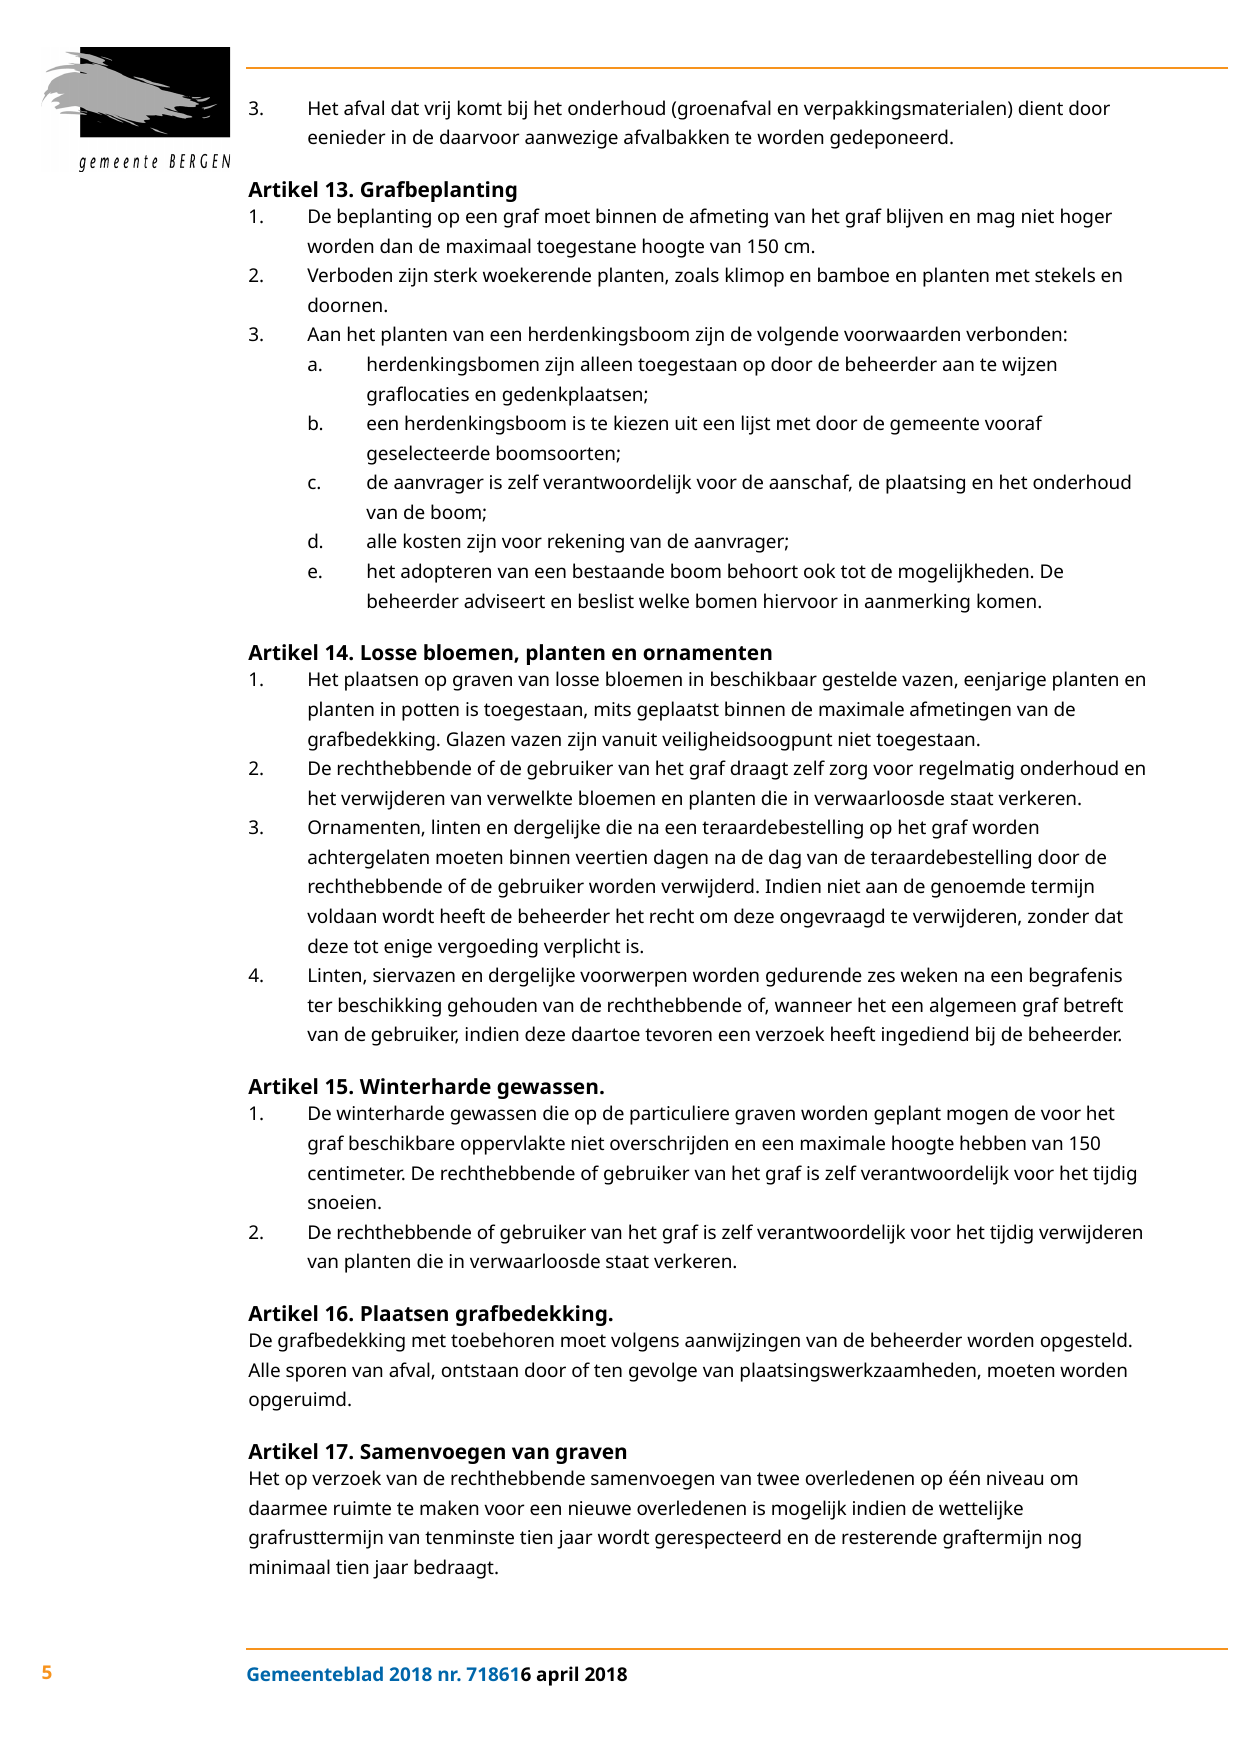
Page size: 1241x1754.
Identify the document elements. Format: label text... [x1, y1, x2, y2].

list De rechthebbende of gebruiker van het graf is zelf verantwoordelijk voor het tijdig verwijderen van planten die in verwaarloosde staat verkeren. [248, 1219, 1152, 1274]
text De grafbedekking met toebehoren moet volgens aanwijzingen van de beheerder worden opgesteld. Alle sporen van afval, ontstaan door of ten gevolge van plaatsingswerkzaamheden, moeten worden opgeruimd. [248, 1327, 1152, 1412]
list Aan het planten van een herdenkingsboom zijn de volgende voorwaarden verbonden: [248, 322, 1152, 347]
list Linten, siervazen en dergelijke voorwerpen worden gedurende zes weken na een begrafenis ter beschikking gehouden van de rechthebbende of, wanneer het een algemeen graf betreft van de gebruiker, indien deze daartoe tevoren een verzoek heeft ingediend bij de beheerder. [248, 962, 1152, 1047]
list alle kosten zijn voor rekening van de aanvrager; [307, 529, 1152, 554]
list Verboden zijn sterk woekerende planten, zoals klimop en bamboe en planten met stekels en doornen. [248, 262, 1152, 318]
text Het op verzoek van de rechthebbende samenvoegen van twee overledenen op één niveau om daarmee ruimte te maken voor een nieuwe overledenen is mogelijk indien de wettelijke grafrusttermijn van tenminste tien jaar wordt gerespecteerd en de resterende graftermijn nog minimaal tien jaar bedraagt. [248, 1465, 1152, 1580]
text Artikel 13. Grafbeplanting [248, 175, 1152, 203]
list De winterharde gewassen die op de particuliere graven worden geplant mogen de voor het graf beschikbare oppervlakte niet overschrijden en een maximale hoogte hebben van 150 centimeter. De rechthebbende of gebruiker van het graf is zelf verantwoordelijk voor het tijdig snoeien. [248, 1101, 1152, 1215]
list herdenkingsbomen zijn alleen toegestaan op door de beheerder aan te wijzen graflocaties en gedenkplaatsen; [307, 351, 1152, 406]
picture [41, 47, 231, 172]
list Ornamenten, linten en dergelijke die na een teraardebestelling op het graf worden achtergelaten moeten binnen veertien dagen na de dag van de teraardebestelling door de rechthebbende of de gebruiker worden verwijderd. Indien niet aan de genoemde termijn voldaan wordt heeft de beheerder het recht om deze ongevraagd te verwijderen, zonder dat deze tot enige vergoeding verplicht is. [248, 814, 1152, 959]
text Artikel 17. Samenvoegen van graven [248, 1437, 1152, 1465]
list het adopteren van een bestaande boom behoort ook tot de mogelijkheden. De beheerder adviseert en beslist welke bomen hiervoor in aanmerking komen. [307, 558, 1152, 613]
text Artikel 16. Plaatsen grafbedekking. [248, 1299, 1152, 1327]
text Artikel 15. Winterharde gewassen. [248, 1072, 1152, 1101]
list Het afval dat vrij komt bij het onderhoud (groenafval en verpakkingsmaterialen) dient door eenieder in de daarvoor aanwezige afvalbakken te worden gedeponeerd. [248, 95, 1152, 150]
list de aanvrager is zelf verantwoordelijk voor de aanschaf, de plaatsing en het onderhoud van de boom; [307, 469, 1152, 525]
list Het plaatsen op graven van losse bloemen in beschikbaar gestelde vazen, eenjarige planten en planten in potten is toegestaan, mits geplaatst binnen de maximale afmetingen van de grafbedekking. Glazen vazen zijn vanuit veiligheidsoogpunt niet toegestaan. [248, 667, 1152, 752]
list een herdenkingsboom is te kiezen uit een lijst met door de gemeente vooraf geselecteerde boomsoorten; [307, 410, 1152, 466]
list De rechthebbende of de gebruiker van het graf draagt zelf zorg voor regelmatig onderhoud en het verwijderen van verwelkte bloemen en planten die in verwaarloosde staat verkeren. [248, 755, 1152, 811]
list De beplanting op een graf moet binnen de afmeting van het graf blijven en mag niet hoger worden dan de maximaal toegestane hoogte van 150 cm. [248, 203, 1152, 258]
text Artikel 14. Losse bloemen, planten en ornamenten [248, 638, 1152, 667]
